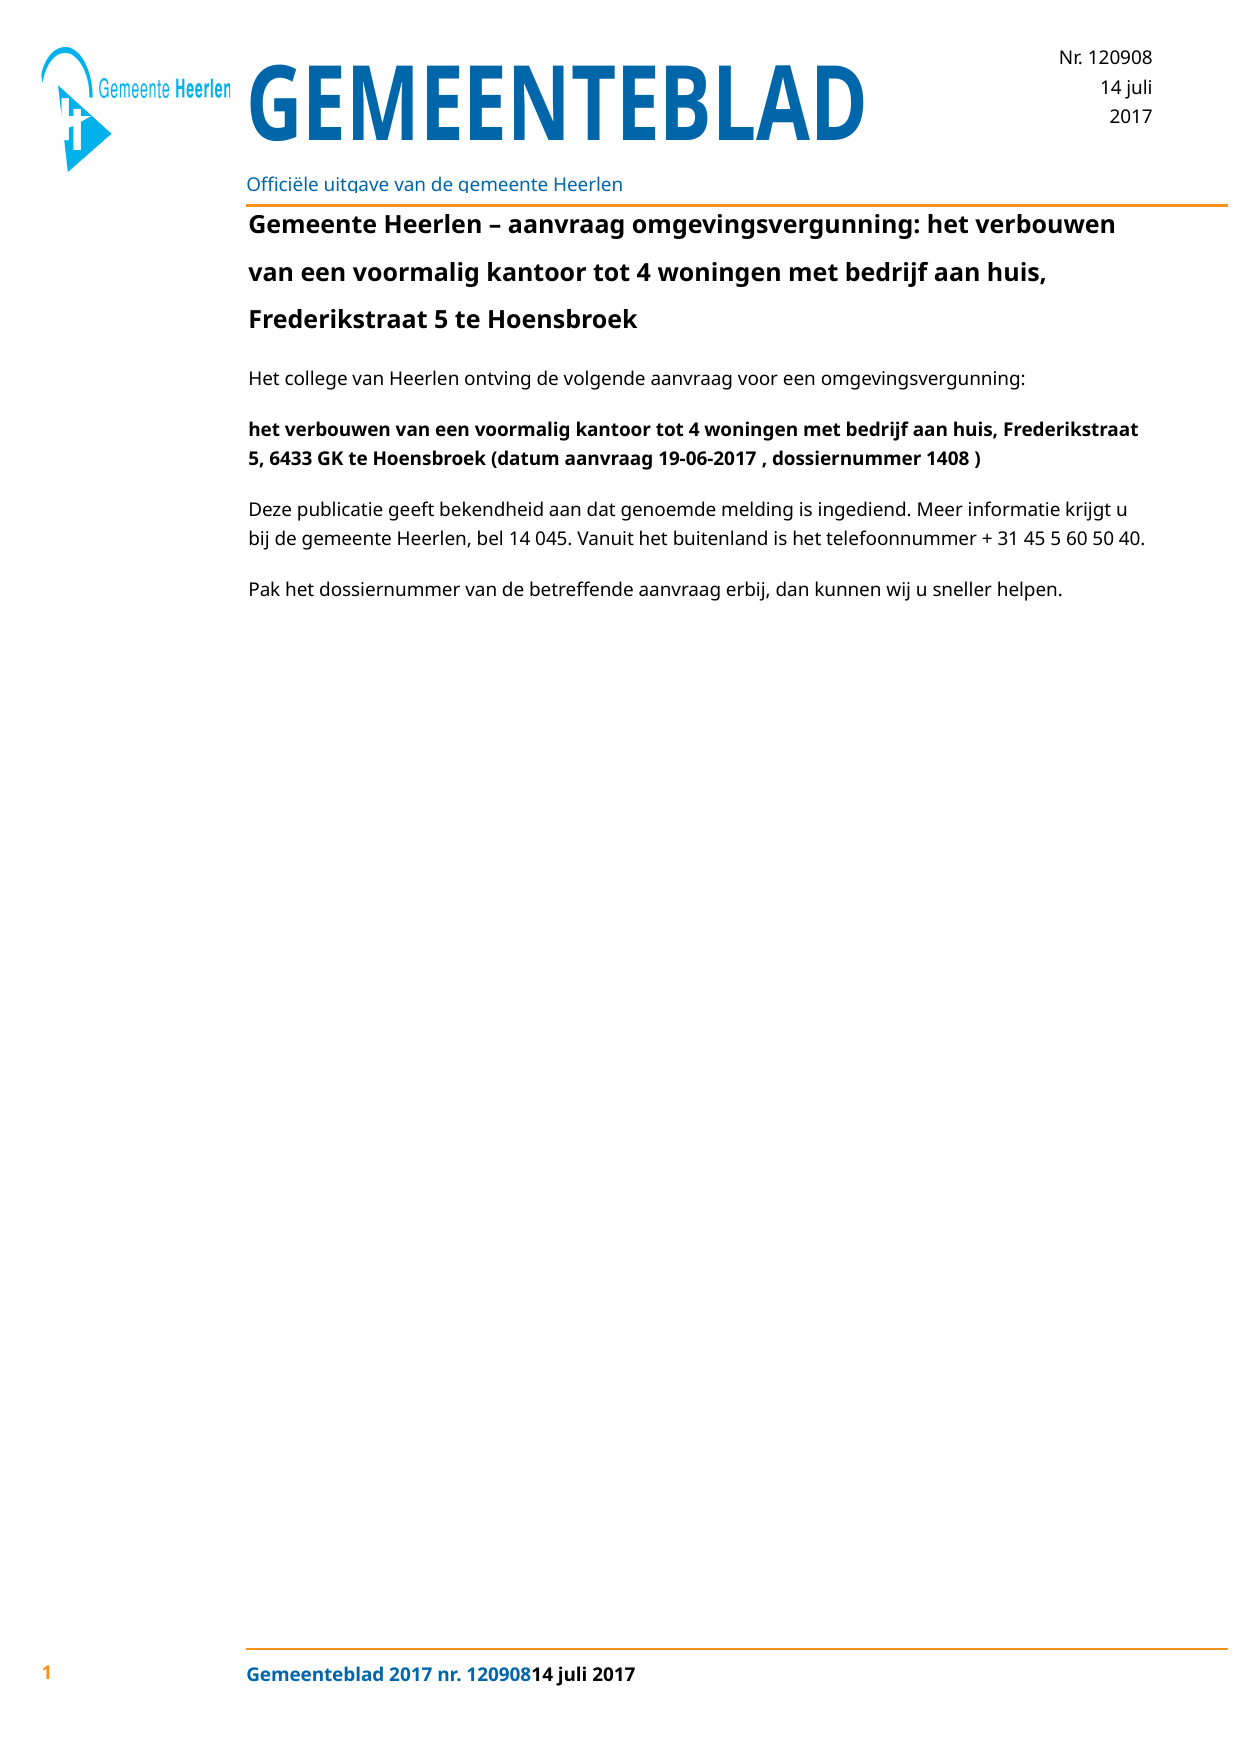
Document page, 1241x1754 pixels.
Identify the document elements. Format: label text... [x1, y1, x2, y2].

text het verbouwen van een voormalig kantoor tot 4 woningen met bedrijf aan huis, Frederikstraat 5, 6433 GK te Hoensbroek (datum aanvraag 19-06-2017 , dossiernummer 1408 ) [248, 416, 1152, 471]
text Deze publicatie geeft bekendheid aan dat genoemde melding is ingediend. Meer informatie krijgt u bij de gemeente Heerlen, bel 14 045. Vanuit het buitenland is het telefoonnummer + 31 45 5 60 50 40. [248, 496, 1152, 551]
picture [41, 47, 58, 70]
text Pak het dossiernummer van de betreffende aanvraag erbij, dan kunnen wij u sneller helpen. [248, 576, 1152, 602]
text Het college van Heerlen ontving de volgende aanvraag voor een omgevingsvergunning: [248, 366, 1152, 391]
picture [41, 47, 231, 172]
text Gemeente Heerlen – aanvraag omgevingsvergunning: het verbouwen van een voormalig kantoor tot 4 woningen met bedrijf aan huis, Frederikstraat 5 te Hoensbroek [248, 207, 1152, 336]
